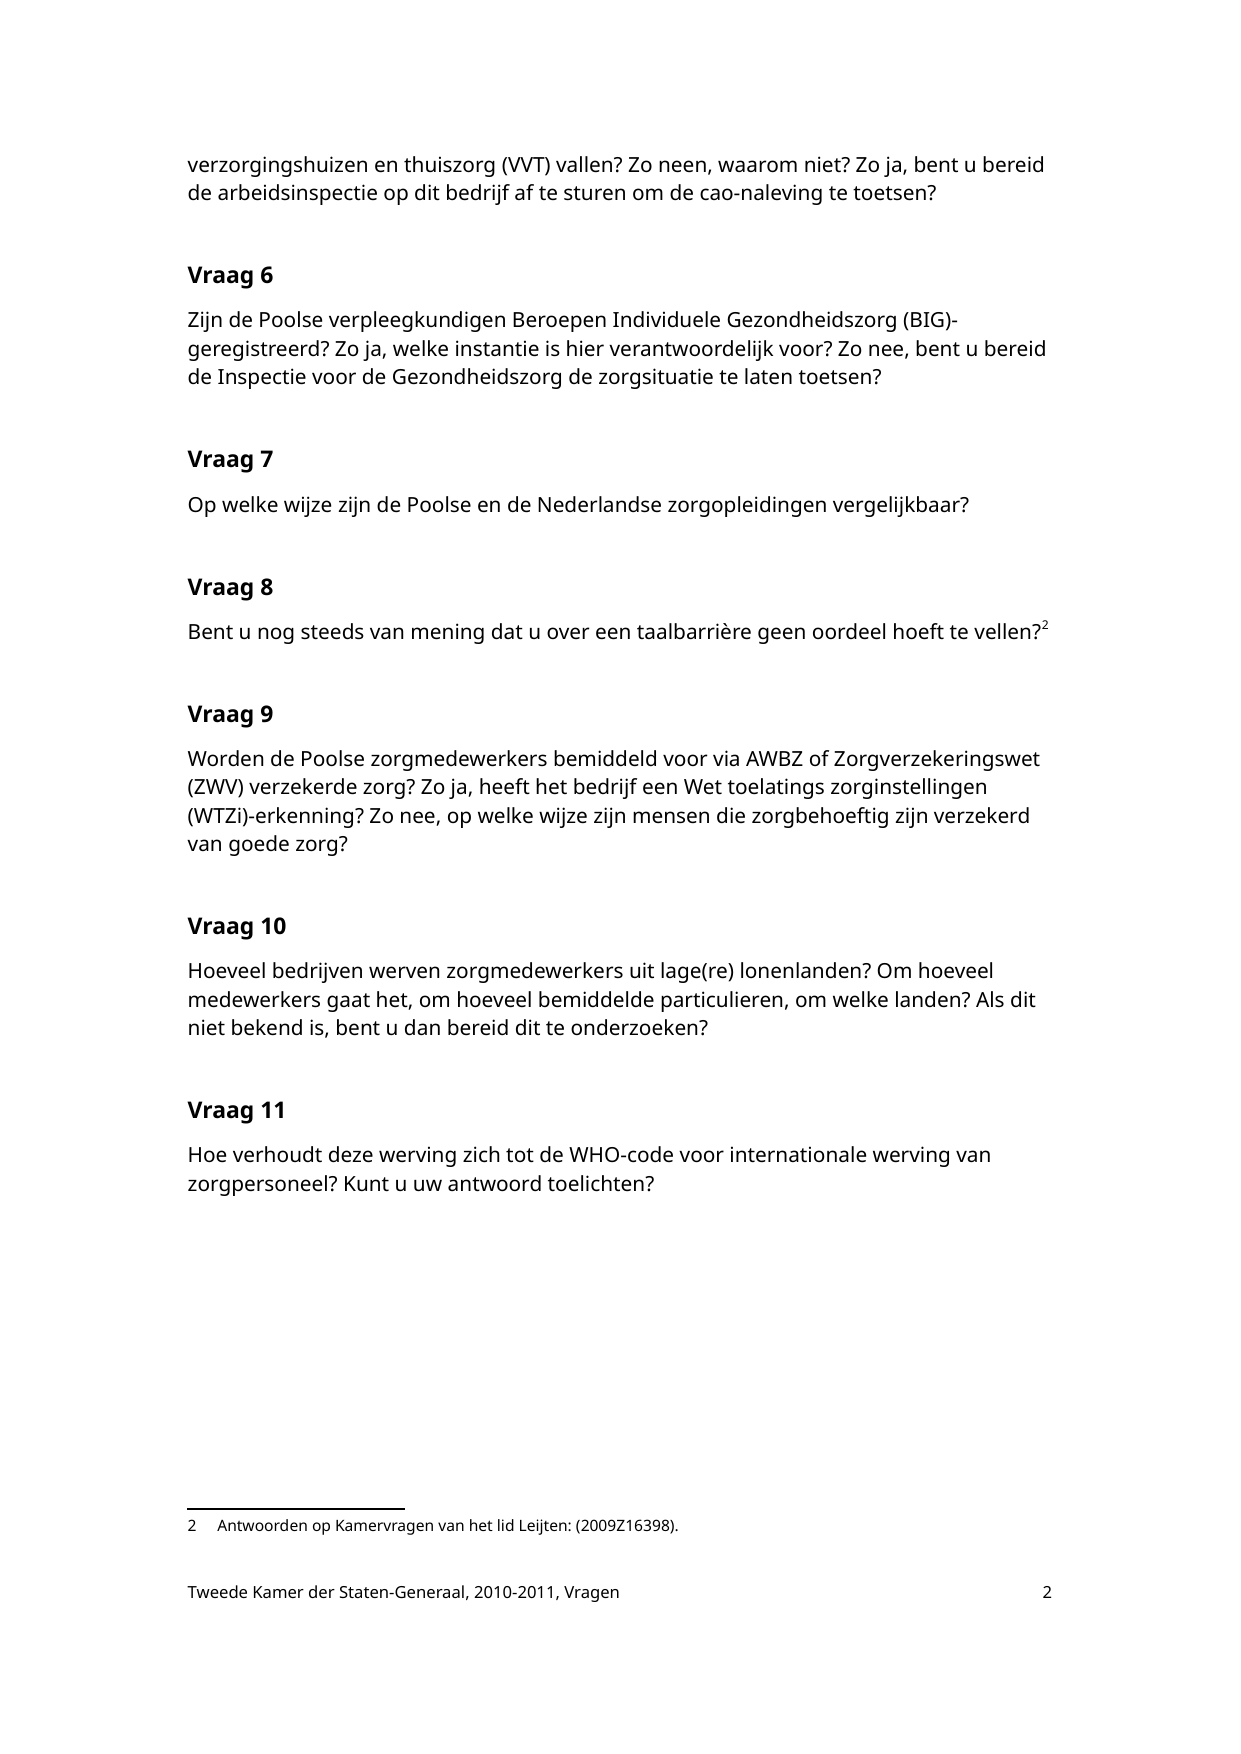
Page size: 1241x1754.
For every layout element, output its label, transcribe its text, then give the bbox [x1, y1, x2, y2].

text Bent u nog steeds van mening dat u over een taalbarrière geen oordeel hoeft te vellen? [187, 617, 1053, 645]
subtitle Vraag 6 [187, 259, 1053, 291]
subtitle Vraag 8 [187, 571, 1053, 602]
subtitle Vraag 9 [187, 698, 1053, 729]
text Zijn de Poolse verpleegkundigen Beroepen Individuele Gezondheidszorg (BIG)- geregistreerd? Zo ja, welke instantie is hier verantwoordelijk voor? Zo nee, bent u bereid de Inspectie voor de Gezondheidszorg de zorgsituatie te laten toetsen? [187, 306, 1053, 391]
subtitle Vraag 11 [187, 1094, 1053, 1126]
text Worden de Poolse zorgmedewerkers bemiddeld voor via AWBZ of Zorgverzekeringswet (ZWV) verzekerde zorg? Zo ja, heeft het bedrijf een Wet toelatings zorginstellingen (WTZi)-erkenning? Zo nee, op welke wijze zijn mensen die zorgbehoeftig zijn verzekerd van goede zorg? [187, 744, 1053, 858]
text Hoe verhoudt deze werving zich tot de WHO-code voor internationale werving van zorgpersoneel? Kunt u uw antwoord toelichten? [187, 1141, 1053, 1197]
subtitle Vraag 10 [187, 910, 1053, 942]
subtitle Vraag 7 [187, 443, 1053, 475]
text Hoeveel bedrijven werven zorgmedewerkers uit lage(re) lonenlanden? Om hoeveel medewerkers gaat het, om hoeveel bemiddelde particulieren, om welke landen? Als dit niet bekend is, bent u dan bereid dit te onderzoeken? [187, 957, 1053, 1042]
text verzorgingshuizen en thuiszorg (VVT) vallen? Zo neen, waarom niet? Zo ja, bent u bereid de arbeidsinspectie op dit bedrijf af te sturen om de cao-naleving te toetsen? [187, 150, 1053, 207]
text Op welke wijze zijn de Poolse en de Nederlandse zorgopleidingen vergelijkbaar? [187, 490, 1053, 518]
text Antwoorden op Kamervragen van het lid Leijten: (2009Z16398). [187, 1508, 1053, 1536]
